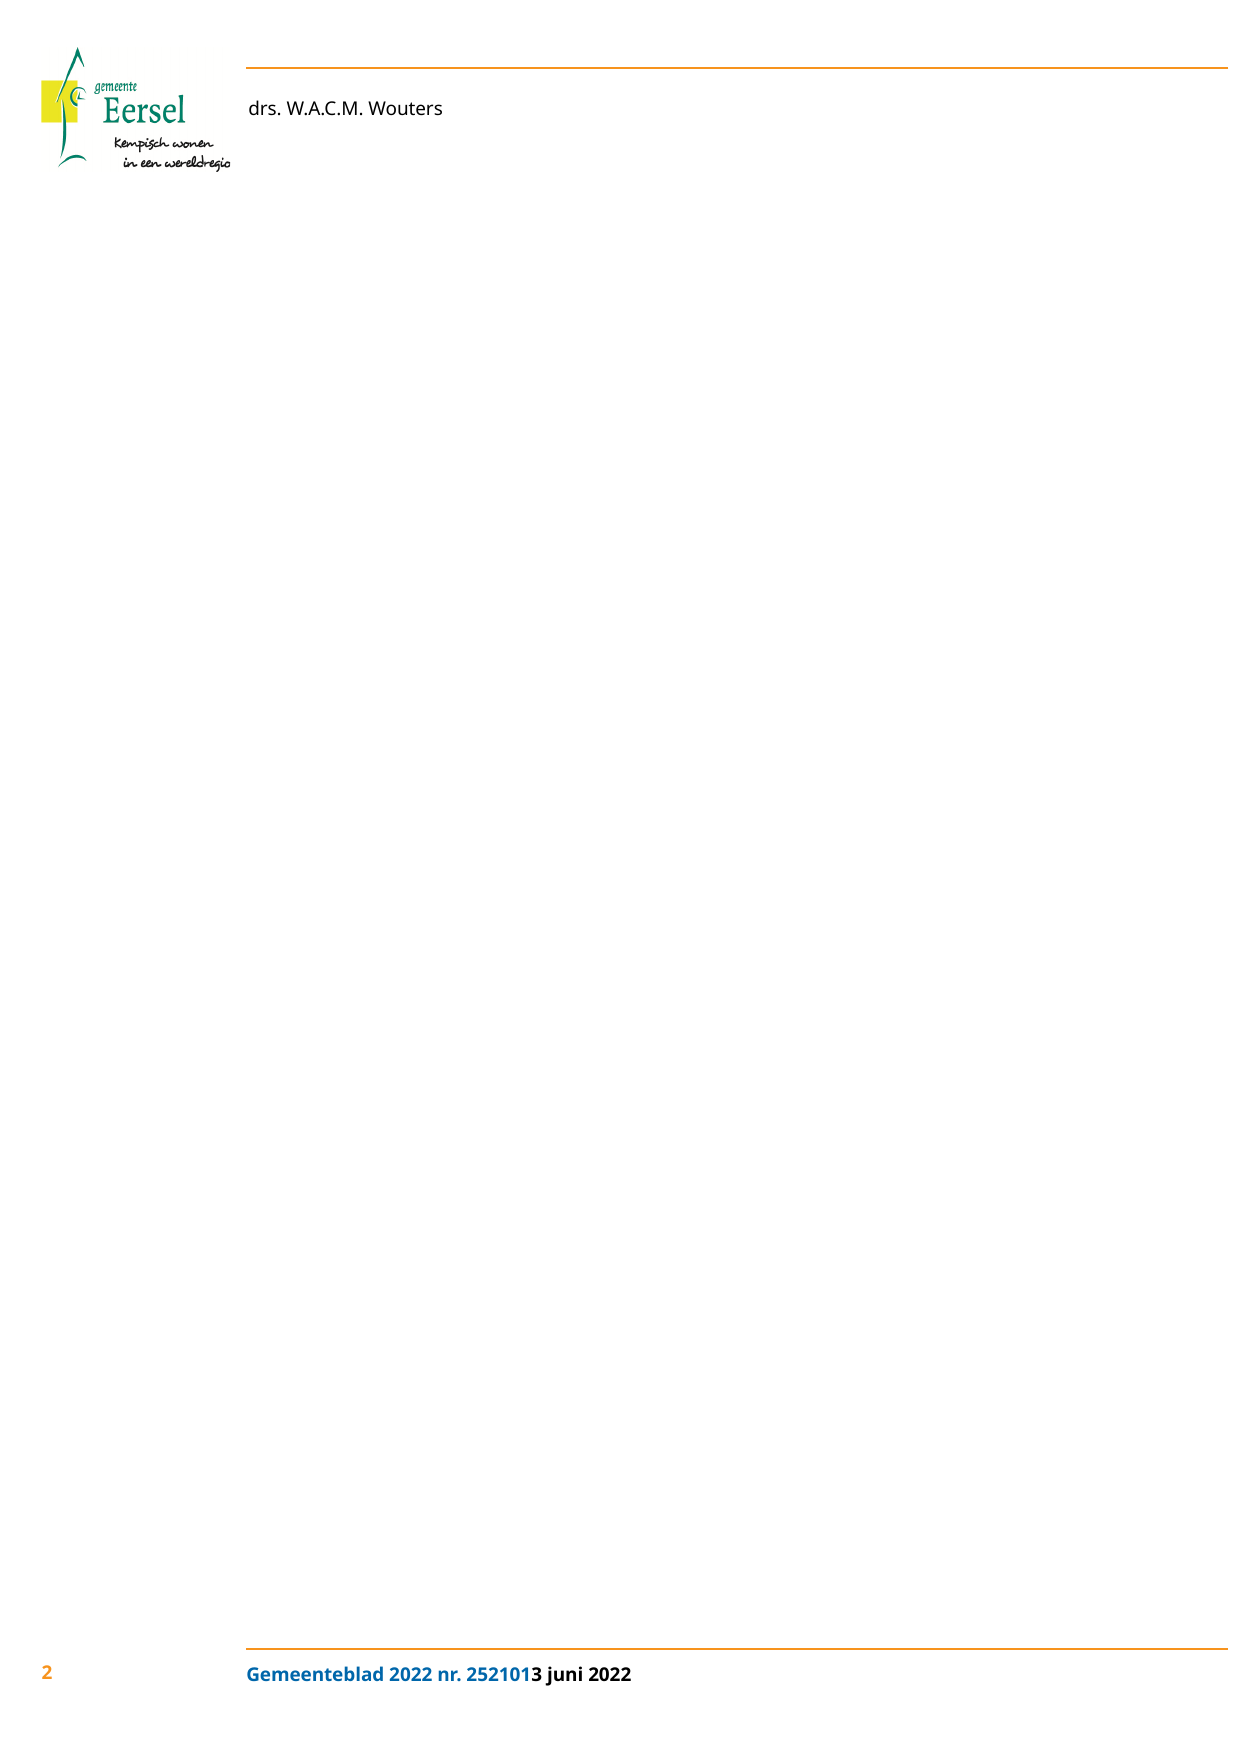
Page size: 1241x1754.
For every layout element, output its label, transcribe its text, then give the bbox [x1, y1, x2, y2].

picture [41, 47, 231, 172]
text drs. W.A.C.M. Wouters [248, 95, 1152, 121]
